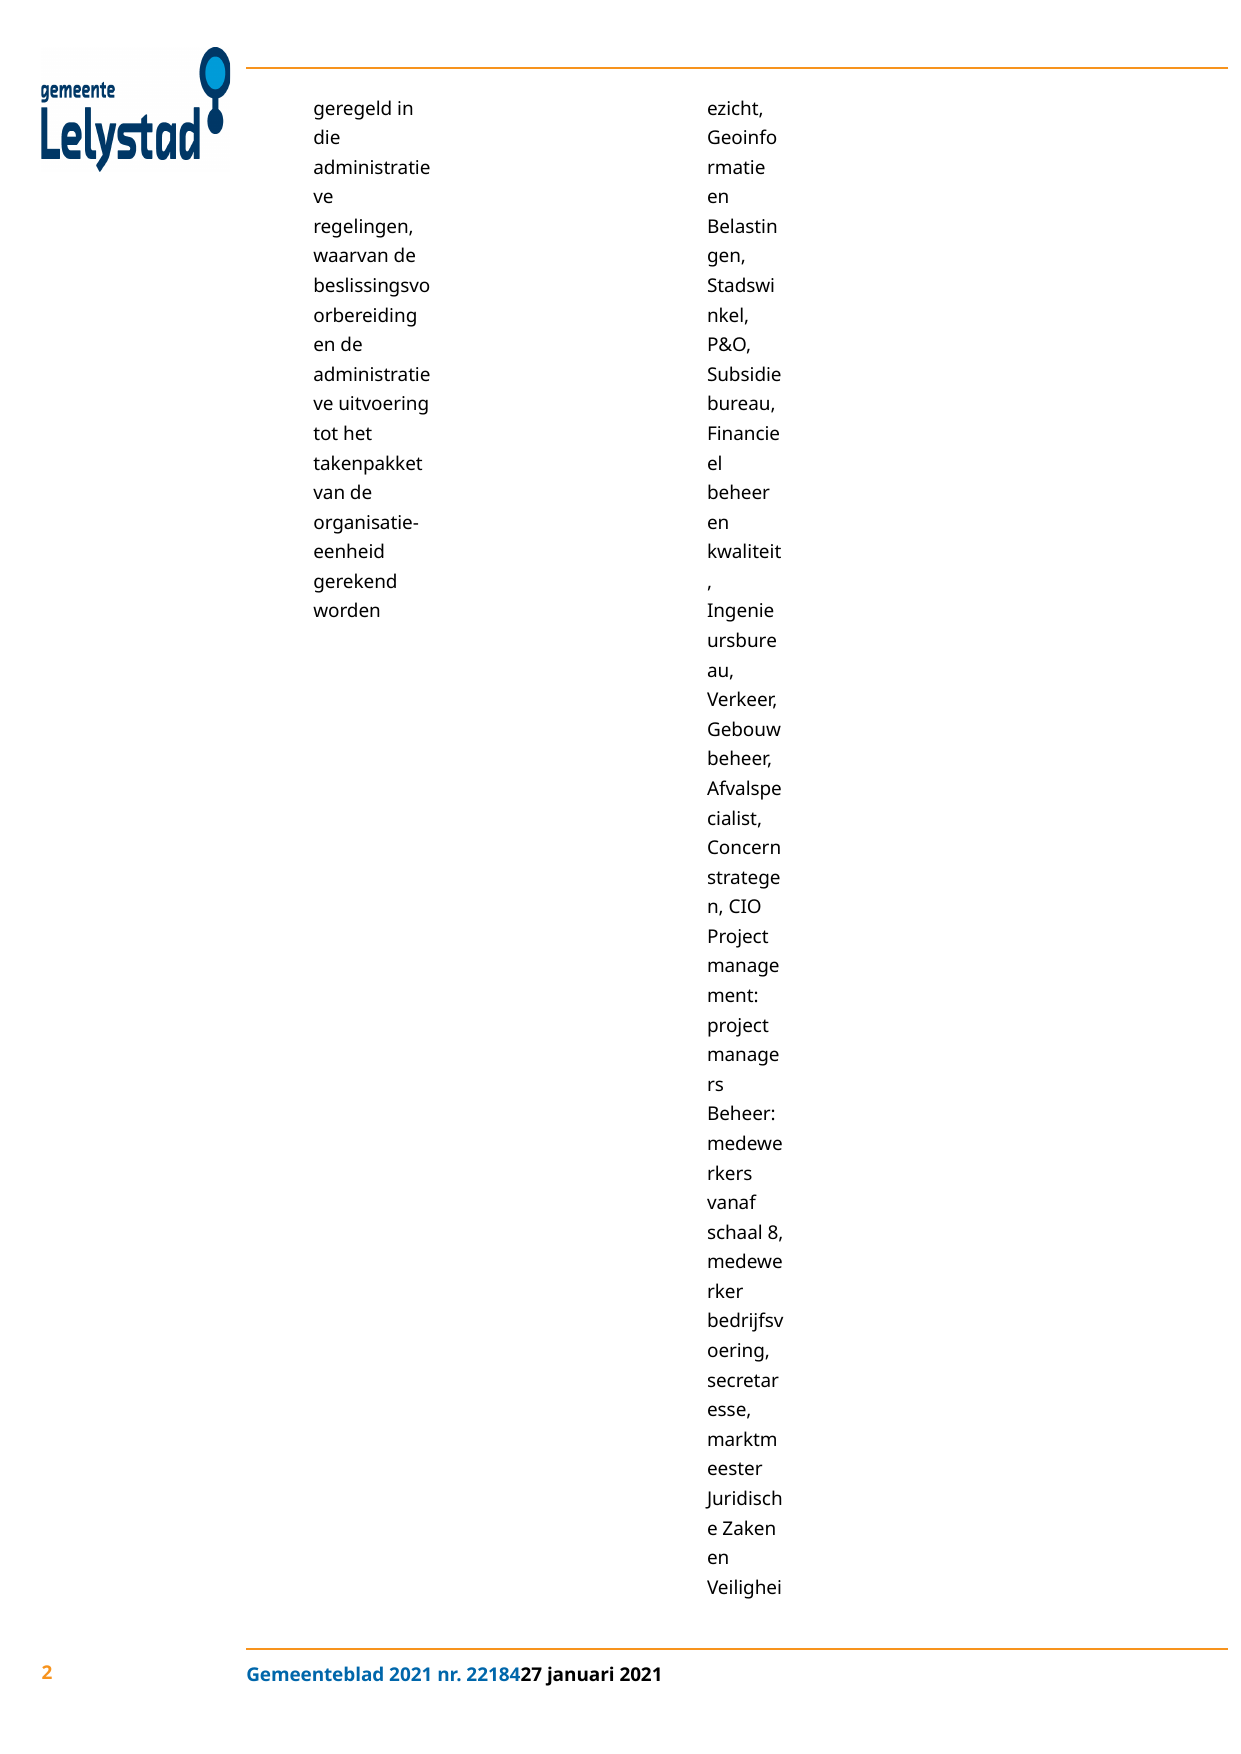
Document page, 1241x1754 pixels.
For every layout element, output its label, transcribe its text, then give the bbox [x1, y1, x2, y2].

table_cell [916, 95, 982, 1600]
table_cell ezicht, Geoinformatie en Belastingen, Stadswinkel, P&O, Subsidiebureau, Financieel beheer en kwaliteit, Ingenieursbureau, Verkeer, Gebouwbeheer, Afvalspecialist, Concernstrategen, CIO Projectmanagement: projectmanagers Beheer: medewerkers vanaf schaal 8, medewerker bedrijfsvoering, secretaresse, marktmeester Juridische Zaken en Veilighei [707, 95, 783, 1600]
picture [41, 47, 231, 172]
table_cell [783, 95, 851, 1600]
table_cell [248, 95, 313, 1600]
table_cell [577, 95, 642, 1600]
table_cell [435, 95, 500, 1600]
table_cell [642, 95, 707, 1600]
table_cell [982, 95, 1152, 1600]
table_cell [851, 95, 916, 1600]
table_cell geregeld in die administratieve regelingen, waarvan de beslissingsvoorbereiding en de administratieve uitvoering tot het takenpakket van de organisatie-eenheid gerekend worden [313, 95, 435, 1600]
table_cell [500, 95, 577, 1600]
